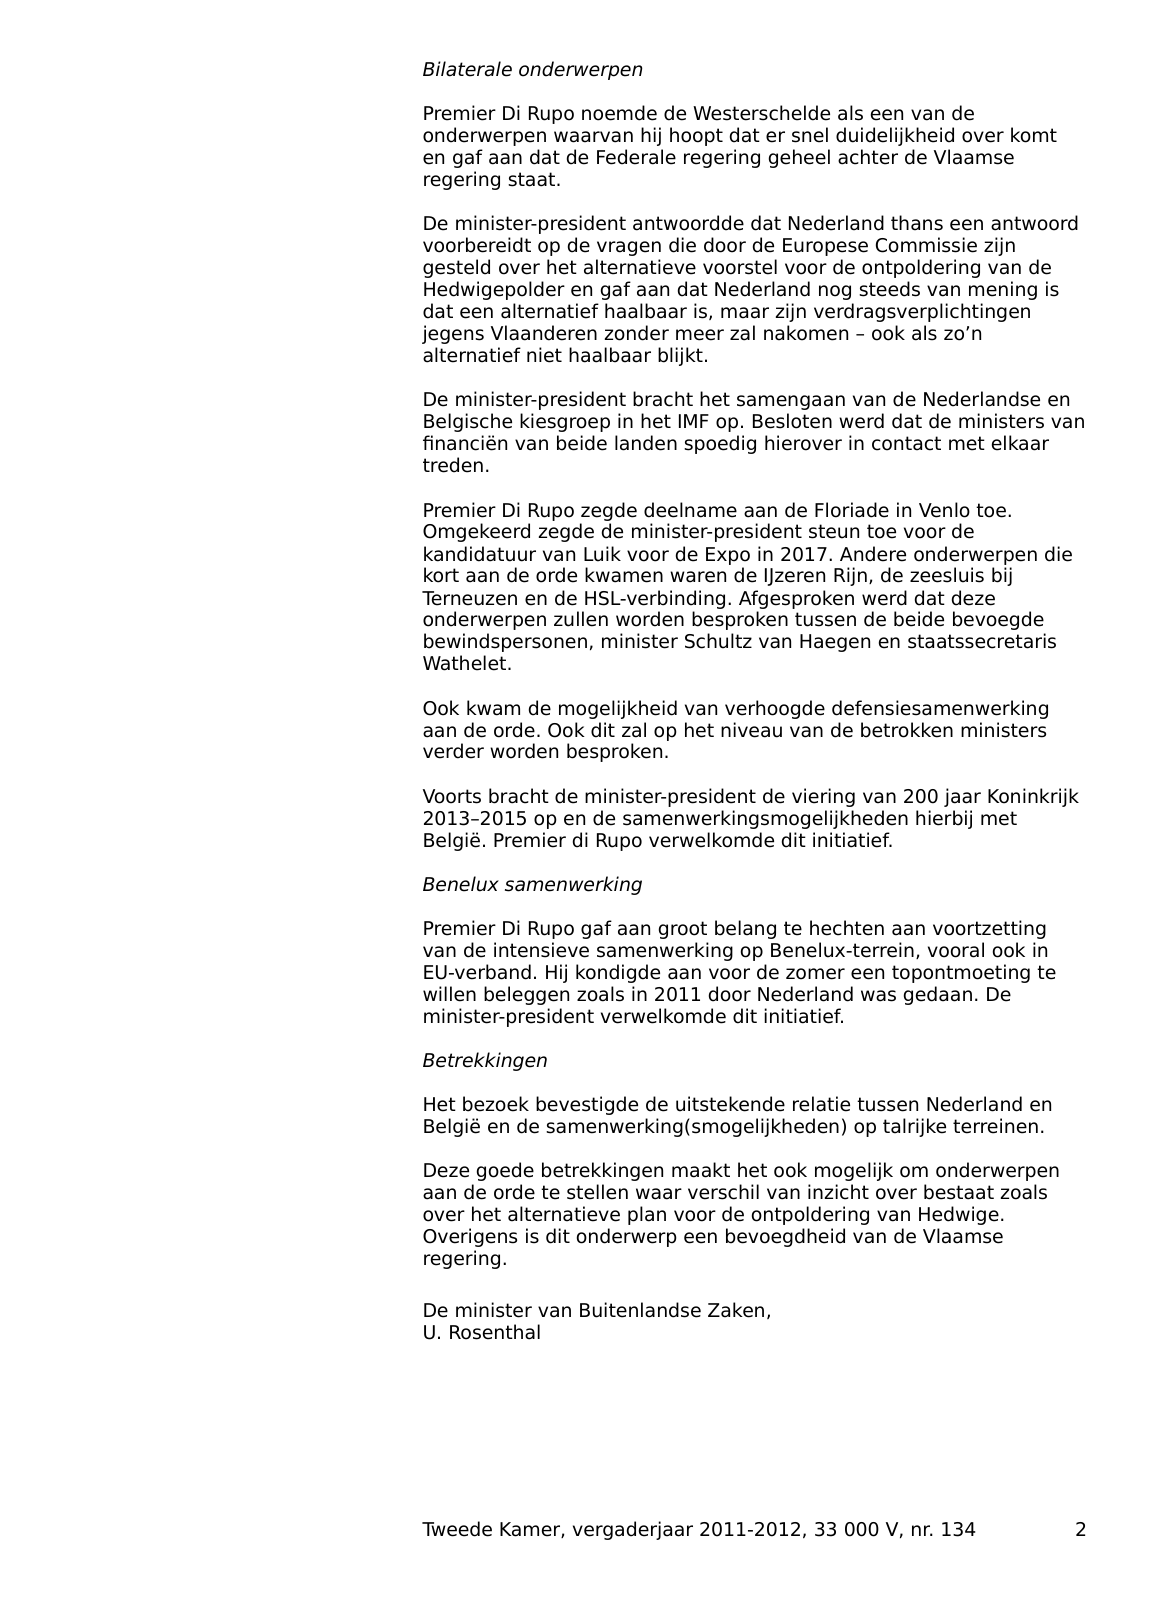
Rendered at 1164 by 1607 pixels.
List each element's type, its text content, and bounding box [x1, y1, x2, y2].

text Premier Di Rupo gaf aan groot belang te hechten aan voortzetting van de intensieve samenwerking op Benelux-terrein, vooral ook in EU-verband. Hij kondigde aan voor de zomer een topontmoeting te willen beleggen zoals in 2011 door Nederland was gedaan. De minister-president verwelkomde dit initiatief. [422, 918, 1087, 1028]
text De minister van Buitenlandse Zaken, U. Rosenthal [422, 1300, 1087, 1344]
text Premier Di Rupo zegde deelname aan de Floriade in Venlo toe. Omgekeerd zegde de minister-president steun toe voor de kandidatuur van Luik voor de Expo in 2017. Andere onderwerpen die kort aan de orde kwamen waren de IJzeren Rijn, de zeesluis bij Terneuzen en de HSL-verbinding. Afgesproken werd dat deze onderwerpen zullen worden besproken tussen de beide bevoegde bewindspersonen, minister Schultz van Haegen en staatssecretaris Wathelet. [422, 499, 1087, 675]
subtitle Bilaterale onderwerpen [422, 59, 1087, 81]
text De minister-president bracht het samengaan van de Nederlandse en Belgische kiesgroep in het IMF op. Besloten werd dat de ministers van financiën van beide landen spoedig hierover in contact met elkaar treden. [422, 389, 1087, 477]
text Premier Di Rupo noemde de Westerschelde als een van de onderwerpen waarvan hij hoopt dat er snel duidelijkheid over komt en gaf aan dat de Federale regering geheel achter de Vlaamse regering staat. [422, 103, 1087, 191]
text Voorts bracht de minister-president de viering van 200 jaar Koninkrijk 2013–2015 op en de samenwerkingsmogelijkheden hierbij met België. Premier di Rupo verwelkomde dit initiatief. [422, 786, 1087, 852]
text Ook kwam de mogelijkheid van verhoogde defensiesamenwerking aan de orde. Ook dit zal op het niveau van de betrokken ministers verder worden besproken. [422, 697, 1087, 763]
text De minister-president antwoordde dat Nederland thans een antwoord voorbereidt op de vragen die door de Europese Commissie zijn gesteld over het alternatieve voorstel voor de ontpoldering van de Hedwigepolder en gaf aan dat Nederland nog steeds van mening is dat een alternatief haalbaar is, maar zijn verdragsverplichtingen jegens Vlaanderen zonder meer zal nakomen – ook als zo’n alternatief niet haalbaar blijkt. [422, 213, 1087, 367]
subtitle Betrekkingen [422, 1050, 1087, 1072]
subtitle Benelux samenwerking [422, 874, 1087, 896]
text Het bezoek bevestigde de uitstekende relatie tussen Nederland en België en de samenwerking(smogelijkheden) op talrijke terreinen. [422, 1094, 1087, 1138]
text Deze goede betrekkingen maakt het ook mogelijk om onderwerpen aan de orde te stellen waar verschil van inzicht over bestaat zoals over het alternatieve plan voor de ontpoldering van Hedwige. Overigens is dit onderwerp een bevoegdheid van de Vlaamse regering. [422, 1160, 1087, 1270]
